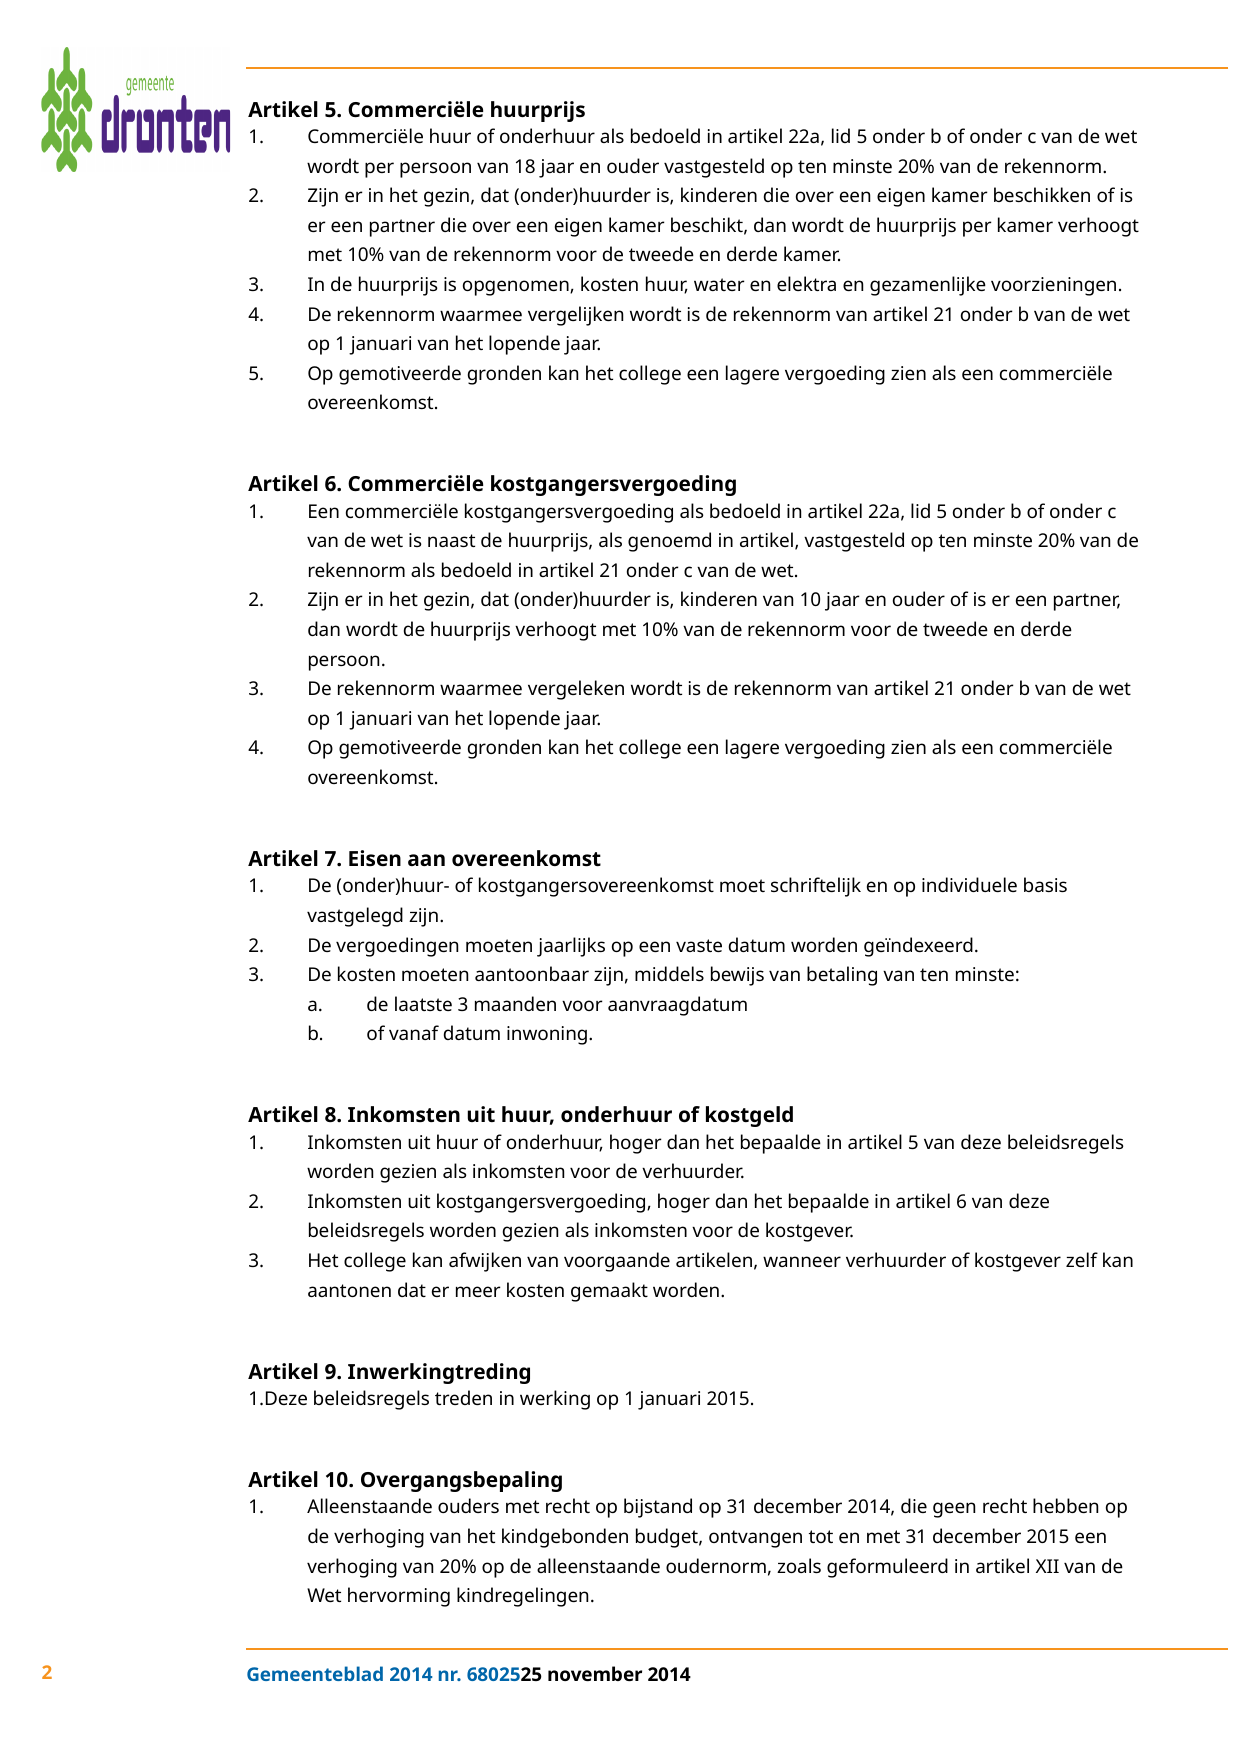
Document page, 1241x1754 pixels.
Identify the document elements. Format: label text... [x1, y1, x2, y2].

list Op gemotiveerde gronden kan het college een lagere vergoeding zien als een commerciële overeenkomst. [248, 734, 1152, 790]
list Op gemotiveerde gronden kan het college een lagere vergoeding zien als een commerciële overeenkomst. [248, 360, 1152, 415]
list De rekennorm waarmee vergelijken wordt is de rekennorm van artikel 21 onder b van de wet op 1 januari van het lopende jaar. [248, 301, 1152, 356]
picture [41, 47, 231, 172]
list Alleenstaande ouders met recht op bijstand op 31 december 2014, die geen recht hebben op de verhoging van het kindgebonden budget, ontvangen tot en met 31 december 2015 een verhoging van 20% op de alleenstaande oudernorm, zoals geformuleerd in artikel XII van de Wet hervorming kindregelingen. [248, 1494, 1152, 1608]
list Een commerciële kostgangersvergoeding als bedoeld in artikel 22a, lid 5 onder b of onder c van de wet is naast de huurprijs, als genoemd in artikel, vastgesteld op ten minste 20% van de rekennorm als bedoeld in artikel 21 onder c van de wet. [248, 498, 1152, 583]
list Zijn er in het gezin, dat (onder)huurder is, kinderen die over een eigen kamer beschikken of is er een partner die over een eigen kamer beschikt, dan wordt de huurprijs per kamer verhoogt met 10% van de rekennorm voor de tweede en derde kamer. [248, 182, 1152, 267]
text Artikel 9. Inwerkingtreding [248, 1357, 1152, 1385]
text Artikel 10. Overgangsbepaling [248, 1465, 1152, 1494]
list Inkomsten uit huur of onderhuur, hoger dan het bepaalde in artikel 5 van deze beleidsregels worden gezien als inkomsten voor de verhuurder. [248, 1129, 1152, 1184]
list De kosten moeten aantoonbaar zijn, middels bewijs van betaling van ten minste: [248, 961, 1152, 987]
text Artikel 7. Eisen aan overeenkomst [248, 844, 1152, 873]
text Artikel 5. Commerciële huurprijs [248, 95, 1152, 123]
list De (onder)huur- of kostgangersovereenkomst moet schriftelijk en op individuele basis vastgelegd zijn. [248, 873, 1152, 928]
list De vergoedingen moeten jaarlijks op een vaste datum worden geïndexeerd. [248, 932, 1152, 957]
list of vanaf datum inwoning. [307, 1021, 1152, 1046]
list Het college kan afwijken van voorgaande artikelen, wanneer verhuurder of kostgever zelf kan aantonen dat er meer kosten gemaakt worden. [248, 1247, 1152, 1303]
list In de huurprijs is opgenomen, kosten huur, water en elektra en gezamenlijke voorzieningen. [248, 271, 1152, 297]
list de laatste 3 maanden voor aanvraagdatum [307, 991, 1152, 1017]
list Zijn er in het gezin, dat (onder)huurder is, kinderen van 10 jaar en ouder of is er een partner, dan wordt de huurprijs verhoogt met 10% van de rekennorm voor de tweede en derde persoon. [248, 587, 1152, 672]
list De rekennorm waarmee vergeleken wordt is de rekennorm van artikel 21 onder b van de wet op 1 januari van het lopende jaar. [248, 675, 1152, 731]
list Commerciële huur of onderhuur als bedoeld in artikel 22a, lid 5 onder b of onder c van de wet wordt per persoon van 18 jaar en ouder vastgesteld op ten minste 20% van de rekennorm. [248, 123, 1152, 178]
list Inkomsten uit kostgangersvergoeding, hoger dan het bepaalde in artikel 6 van deze beleidsregels worden gezien als inkomsten voor de kostgever. [248, 1188, 1152, 1243]
text 1.Deze beleidsregels treden in werking op 1 januari 2015. [248, 1385, 1152, 1411]
text Artikel 8. Inkomsten uit huur, onderhuur of kostgeld [248, 1101, 1152, 1129]
text Artikel 6. Commerciële kostgangersvergoeding [248, 469, 1152, 498]
